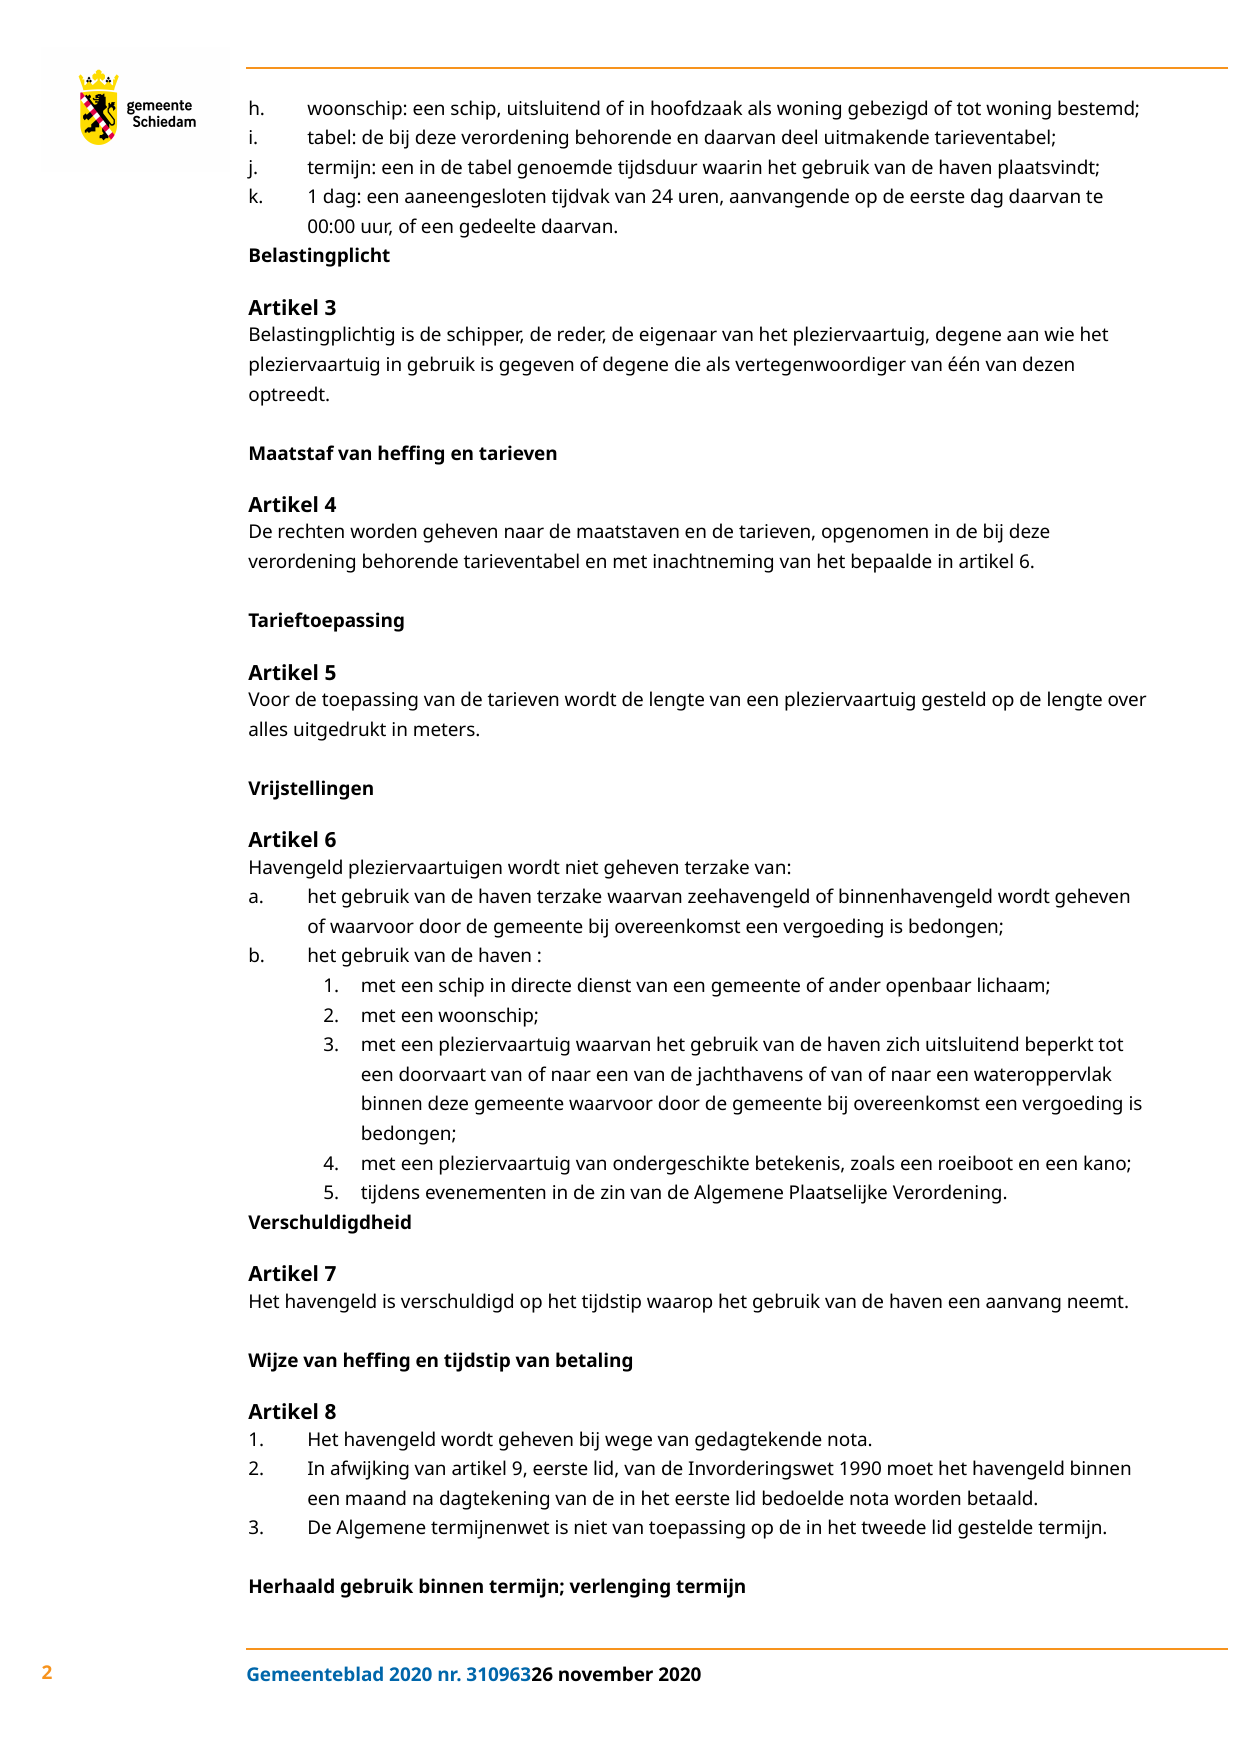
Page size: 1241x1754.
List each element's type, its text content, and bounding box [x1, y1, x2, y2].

list termijn: een in de tabel genoemde tijdsduur waarin het gebruik van de haven plaatsvindt; [248, 154, 1152, 180]
text Artikel 8 [248, 1397, 1152, 1426]
text Voor de toepassing van de tarieven wordt de lengte van een pleziervaartuig gesteld op de lengte over alles uitgedrukt in meters. [248, 686, 1152, 742]
list De Algemene termijnenwet is niet van toepassing op de in het tweede lid gestelde termijn. [248, 1514, 1152, 1540]
list met een schip in directe dienst van een gemeente of ander openbaar lichaam; [323, 972, 1152, 998]
text Belastingplichtig is de schipper, de reder, de eigenaar van het pleziervaartuig, degene aan wie het pleziervaartuig in gebruik is gegeven of degene die als vertegenwoordiger van één van dezen optreedt. [248, 322, 1152, 406]
text Artikel 6 [248, 826, 1152, 854]
list met een pleziervaartuig van ondergeschikte betekenis, zoals een roeiboot en een kano; [323, 1150, 1152, 1176]
text Artikel 4 [248, 490, 1152, 519]
text Maatstaf van heffing en tarieven [248, 440, 1152, 466]
text Havengeld pleziervaartuigen wordt niet geheven terzake van: [248, 854, 1152, 880]
picture [41, 47, 231, 172]
text Verschuldigdheid [248, 1209, 1152, 1235]
text Artikel 5 [248, 658, 1152, 686]
text Het havengeld is verschuldigd op het tijdstip waarop het gebruik van de haven een aanvang neemt. [248, 1288, 1152, 1313]
list In afwijking van artikel 9, eerste lid, van de Invorderingswet 1990 moet het havengeld binnen een maand na dagtekening van de in het eerste lid bedoelde nota worden betaald. [248, 1455, 1152, 1511]
list het gebruik van de haven terzake waarvan zeehavengeld of binnenhavengeld wordt geheven of waarvoor door de gemeente bij overeenkomst een vergoeding is bedongen; [248, 883, 1152, 939]
list met een woonschip; [323, 1002, 1152, 1028]
text Tarieftoepassing [248, 607, 1152, 633]
text De rechten worden geheven naar de maatstaven en de tarieven, opgenomen in de bij deze verordening behorende tarieventabel en met inachtneming van het bepaalde in artikel 6. [248, 519, 1152, 574]
list het gebruik van de haven : [248, 943, 1152, 968]
text Wijze van heffing en tijdstip van betaling [248, 1347, 1152, 1373]
text Vrijstellingen [248, 775, 1152, 801]
list 1 dag: een aaneengesloten tijdvak van 24 uren, aanvangende op de eerste dag daarvan te 00:00 uur, of een gedeelte daarvan. [248, 183, 1152, 239]
text Belastingplicht [248, 243, 1152, 268]
list met een pleziervaartuig waarvan het gebruik van de haven zich uitsluitend beperkt tot een doorvaart van of naar een van de jachthavens of van of naar een wateroppervlak binnen deze gemeente waarvoor door de gemeente bij overeenkomst een vergoeding is bedongen; [323, 1031, 1152, 1146]
list Het havengeld wordt geheven bij wege van gedagtekende nota. [248, 1426, 1152, 1452]
text Artikel 7 [248, 1259, 1152, 1288]
text Herhaald gebruik binnen termijn; verlenging termijn [248, 1574, 1152, 1599]
list tijdens evenementen in de zin van de Algemene Plaatselijke Verordening. [323, 1179, 1152, 1205]
text Artikel 3 [248, 293, 1152, 322]
list woonschip: een schip, uitsluitend of in hoofdzaak als woning gebezigd of tot woning bestemd; [248, 95, 1152, 121]
list tabel: de bij deze verordening behorende en daarvan deel uitmakende tarieventabel; [248, 124, 1152, 150]
